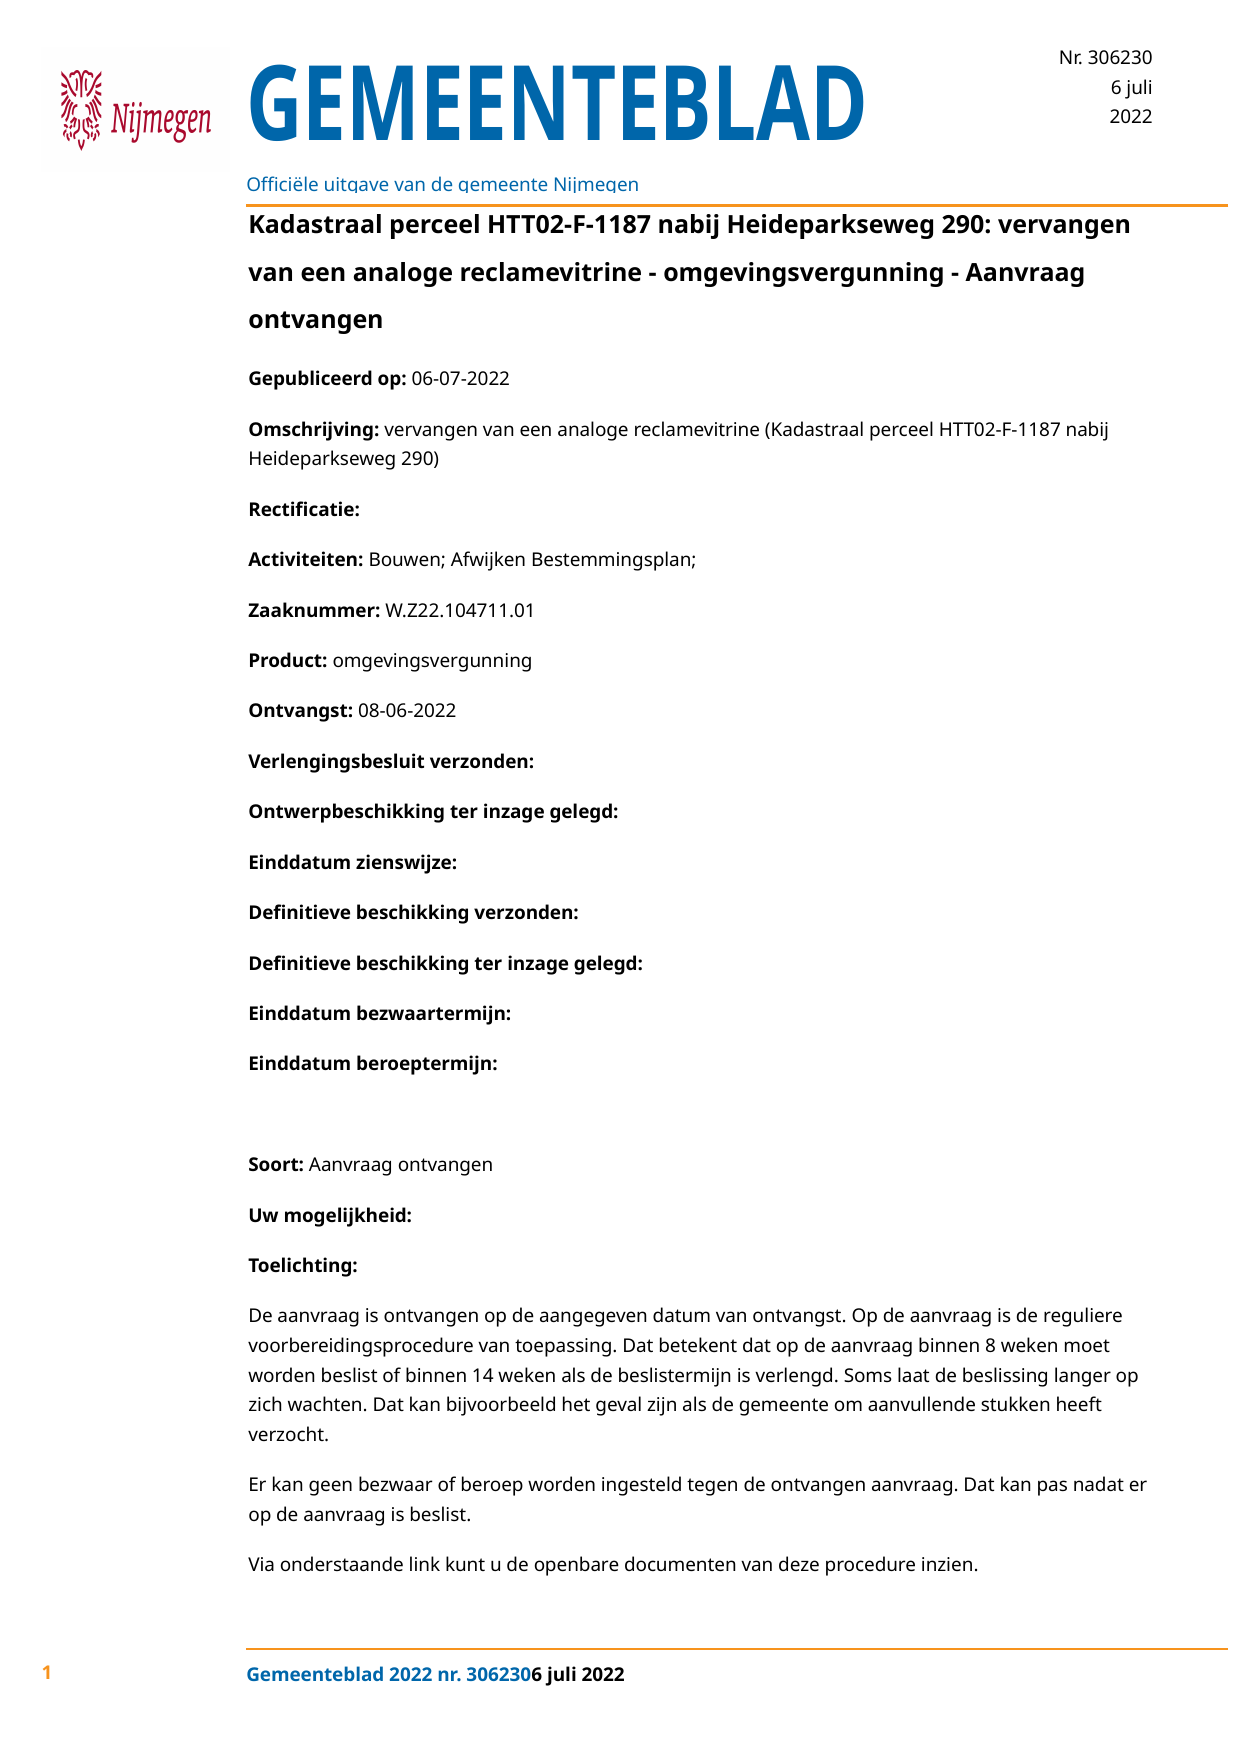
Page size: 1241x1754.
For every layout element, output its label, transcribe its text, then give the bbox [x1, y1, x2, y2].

text Product: omgevingsvergunning [248, 647, 1152, 673]
text Soort: Aanvraag ontvangen [248, 1151, 1152, 1177]
text Zaaknummer: W.Z22.104711.01 [248, 597, 1152, 622]
text Omschrijving: vervangen van een analoge reclamevitrine (Kadastraal perceel HTT02-F-1187 nabij Heideparkseweg 290) [248, 416, 1152, 471]
text Uw mogelijkheid: [248, 1202, 1152, 1227]
text Definitieve beschikking verzonden: [248, 899, 1152, 925]
text Toelichting: [248, 1252, 1152, 1278]
text Er kan geen bezwaar of beroep worden ingesteld tegen de ontvangen aanvraag. Dat kan pas nadat er op de aanvraag is beslist. [248, 1471, 1152, 1527]
text Gepubliceerd op: 06-07-2022 [248, 366, 1152, 391]
text Definitieve beschikking ter inzage gelegd: [248, 950, 1152, 975]
text Einddatum bezwaartermijn: [248, 1000, 1152, 1026]
text Activiteiten: Bouwen; Afwijken Bestemmingsplan; [248, 546, 1152, 572]
text Via onderstaande link kunt u de openbare documenten van deze procedure inzien. [248, 1551, 1152, 1577]
text De aanvraag is ontvangen op de aangegeven datum van ontvangst. Op de aanvraag is de reguliere voorbereidingsprocedure van toepassing. Dat betekent dat op de aanvraag binnen 8 weken moet worden beslist of binnen 14 weken als de beslistermijn is verlengd. Soms laat de beslissing langer op zich wachten. Dat kan bijvoorbeeld het geval zijn als de gemeente om aanvullende stukken heeft verzocht. [248, 1303, 1152, 1447]
text Einddatum beroeptermijn: [248, 1051, 1152, 1076]
text Rectificatie: [248, 496, 1152, 522]
picture [41, 47, 231, 172]
text Ontvangst: 08-06-2022 [248, 698, 1152, 723]
text Kadastraal perceel HTT02-F-1187 nabij Heideparkseweg 290: vervangen van een analoge reclamevitrine - omgevingsvergunning - Aanvraag ontvangen [248, 207, 1152, 336]
text Verlengingsbesluit verzonden: [248, 748, 1152, 774]
text Ontwerpbeschikking ter inzage gelegd: [248, 798, 1152, 824]
text Einddatum zienswijze: [248, 849, 1152, 874]
